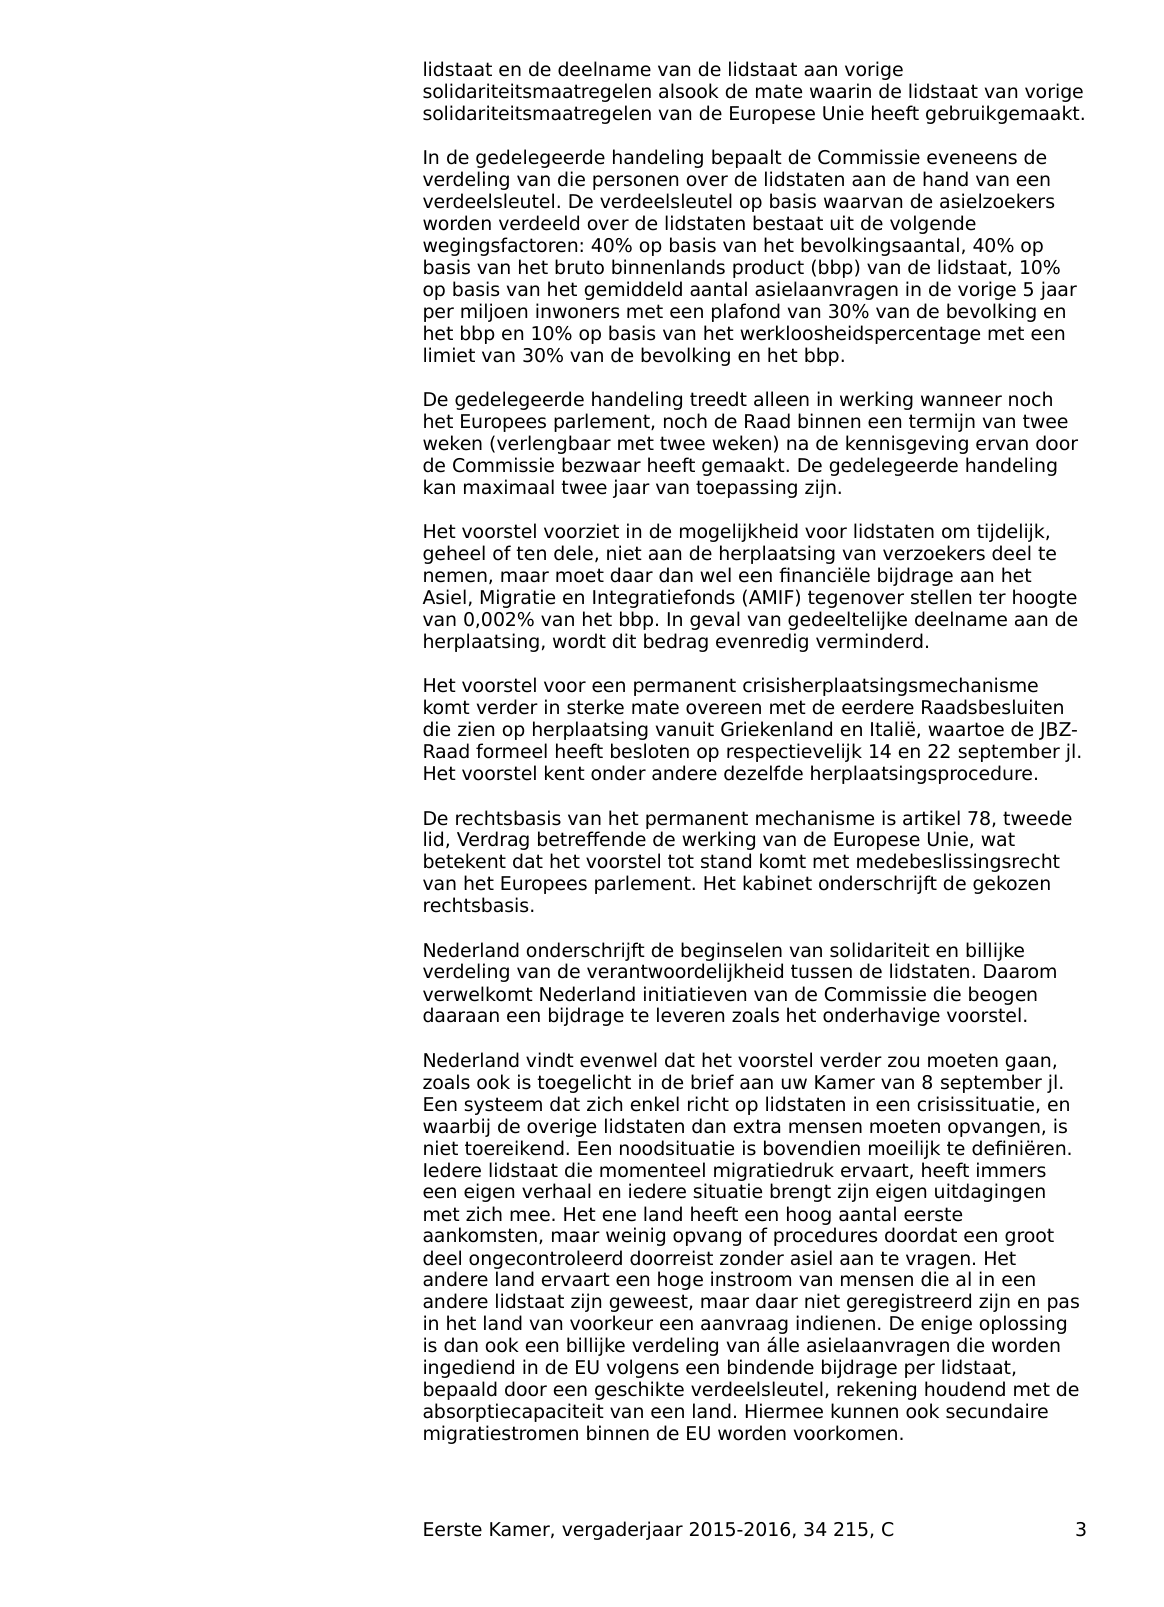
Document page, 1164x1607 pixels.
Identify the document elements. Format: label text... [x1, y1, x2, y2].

text De rechtsbasis van het permanent mechanisme is artikel 78, tweede lid, Verdrag betreffende de werking van de Europese Unie, wat betekent dat het voorstel tot stand komt met medebeslissingsrecht van het Europees parlement. Het kabinet onderschrijft de gekozen rechtsbasis. [422, 807, 1087, 917]
text lidstaat en de deelname van de lidstaat aan vorige solidariteitsmaatregelen alsook de mate waarin de lidstaat van vorige solidariteitsmaatregelen van de Europese Unie heeft gebruikgemaakt. [422, 59, 1087, 125]
text Nederland onderschrijft de beginselen van solidariteit en billijke verdeling van de verantwoordelijkheid tussen de lidstaten. Daarom verwelkomt Nederland initiatieven van de Commissie die beogen daaraan een bijdrage te leveren zoals het onderhavige voorstel. [422, 939, 1087, 1027]
text Het voorstel voor een permanent crisisherplaatsingsmechanisme komt verder in sterke mate overeen met de eerdere Raadsbesluiten die zien op herplaatsing vanuit Griekenland en Italië, waartoe de JBZ-Raad formeel heeft besloten op respectievelijk 14 en 22 september jl. Het voorstel kent onder andere dezelfde herplaatsingsprocedure. [422, 675, 1087, 785]
text Nederland vindt evenwel dat het voorstel verder zou moeten gaan, zoals ook is toegelicht in de brief aan uw Kamer van 8 september jl. Een systeem dat zich enkel richt op lidstaten in een crisissituatie, en waarbij de overige lidstaten dan extra mensen moeten opvangen, is niet toereikend. Een noodsituatie is bovendien moeilijk te definiëren. Iedere lidstaat die momenteel migratiedruk ervaart, heeft immers een eigen verhaal en iedere situatie brengt zijn eigen uitdagingen met zich mee. Het ene land heeft een hoog aantal eerste aankomsten, maar weinig opvang of procedures doordat een groot deel ongecontroleerd doorreist zonder asiel aan te vragen. Het andere land ervaart een hoge instroom van mensen die al in een andere lidstaat zijn geweest, maar daar niet geregistreerd zijn en pas in het land van voorkeur een aanvraag indienen. De enige oplossing is dan ook een billijke verdeling van álle asielaanvragen die worden ingediend in de EU volgens een bindende bijdrage per lidstaat, bepaald door een geschikte verdeelsleutel, rekening houdend met de absorptiecapaciteit van een land. Hiermee kunnen ook secundaire migratiestromen binnen de EU worden voorkomen. [422, 1049, 1087, 1445]
text In de gedelegeerde handeling bepaalt de Commissie eveneens de verdeling van die personen over de lidstaten aan de hand van een verdeelsleutel. De verdeelsleutel op basis waarvan de asielzoekers worden verdeeld over de lidstaten bestaat uit de volgende wegingsfactoren: 40% op basis van het bevolkingsaantal, 40% op basis van het bruto binnenlands product (bbp) van de lidstaat, 10% op basis van het gemiddeld aantal asielaanvragen in de vorige 5 jaar per miljoen inwoners met een plafond van 30% van de bevolking en het bbp en 10% op basis van het werkloosheidspercentage met een limiet van 30% van de bevolking en het bbp. [422, 147, 1087, 367]
text De gedelegeerde handeling treedt alleen in werking wanneer noch het Europees parlement, noch de Raad binnen een termijn van twee weken (verlengbaar met twee weken) na de kennisgeving ervan door de Commissie bezwaar heeft gemaakt. De gedelegeerde handeling kan maximaal twee jaar van toepassing zijn. [422, 389, 1087, 499]
text Het voorstel voorziet in de mogelijkheid voor lidstaten om tijdelijk, geheel of ten dele, niet aan de herplaatsing van verzoekers deel te nemen, maar moet daar dan wel een financiële bijdrage aan het Asiel, Migratie en Integratiefonds (AMIF) tegenover stellen ter hoogte van 0,002% van het bbp. In geval van gedeeltelijke deelname aan de herplaatsing, wordt dit bedrag evenredig verminderd. [422, 521, 1087, 653]
